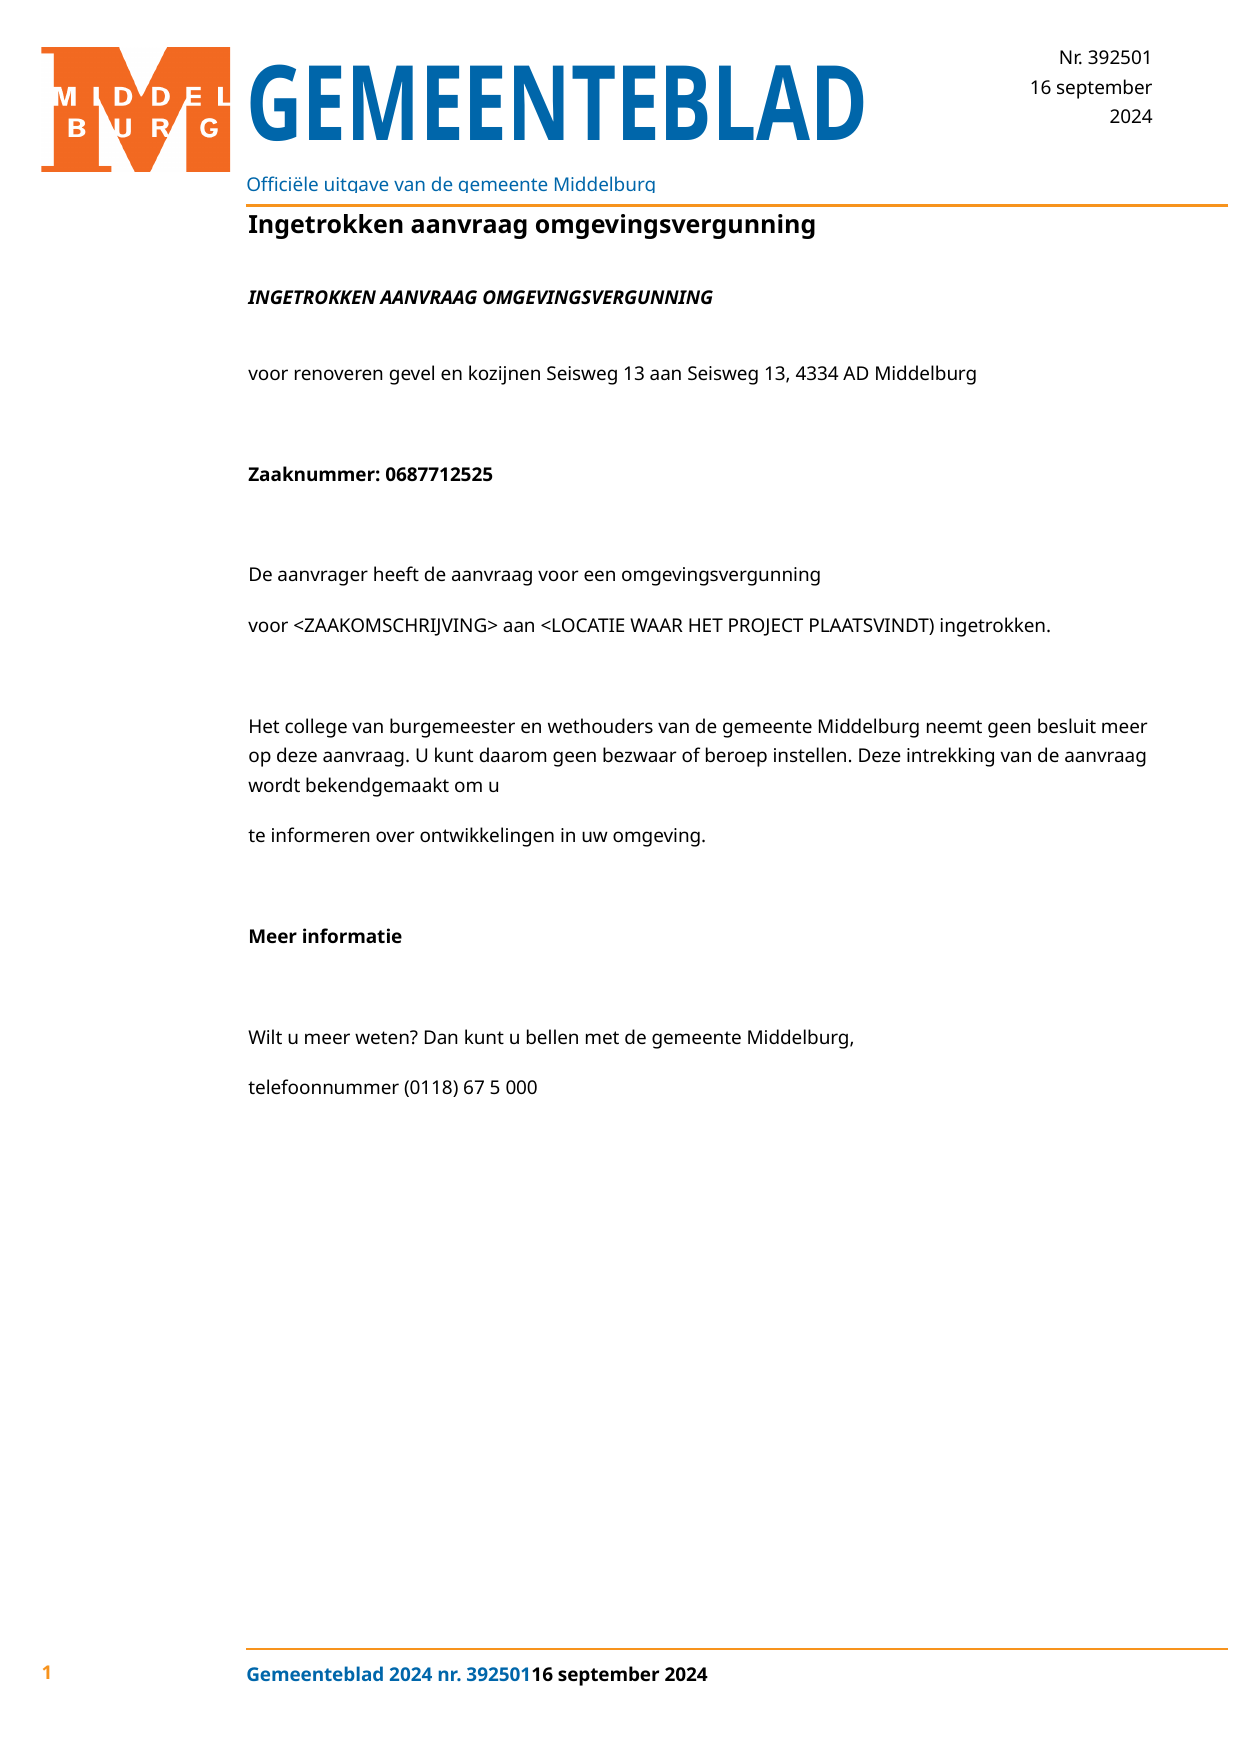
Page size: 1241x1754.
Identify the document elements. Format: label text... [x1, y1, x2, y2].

text voor renoveren gevel en kozijnen Seisweg 13 aan Seisweg 13, 4334 AD Middelburg [248, 360, 1152, 386]
text te informeren over ontwikkelingen in uw omgeving. [248, 822, 1152, 848]
text Meer informatie [248, 923, 1152, 949]
text Wilt u meer weten? Dan kunt u bellen met de gemeente Middelburg, [248, 1024, 1152, 1050]
text Het college van burgemeester en wethouders van de gemeente Middelburg neemt geen besluit meer op deze aanvraag. U kunt daarom geen bezwaar of beroep instellen. Deze intrekking van de aanvraag wordt bekendgemaakt om u [248, 713, 1152, 798]
text Ingetrokken aanvraag omgevingsvergunning [248, 207, 1152, 241]
text INGETROKKEN AANVRAAG OMGEVINGSVERGUNNING [248, 284, 1152, 309]
picture [41, 47, 231, 172]
text Zaaknummer: 0687712525 [248, 461, 1152, 487]
text telefoonnummer (0118) 67 5 000 [248, 1074, 1152, 1100]
text De aanvrager heeft de aanvraag voor een omgevingsvergunning [248, 562, 1152, 587]
text voor <ZAAKOMSCHRIJVING> aan <LOCATIE WAAR HET PROJECT PLAATSVINDT) ingetrokken. [248, 612, 1152, 638]
